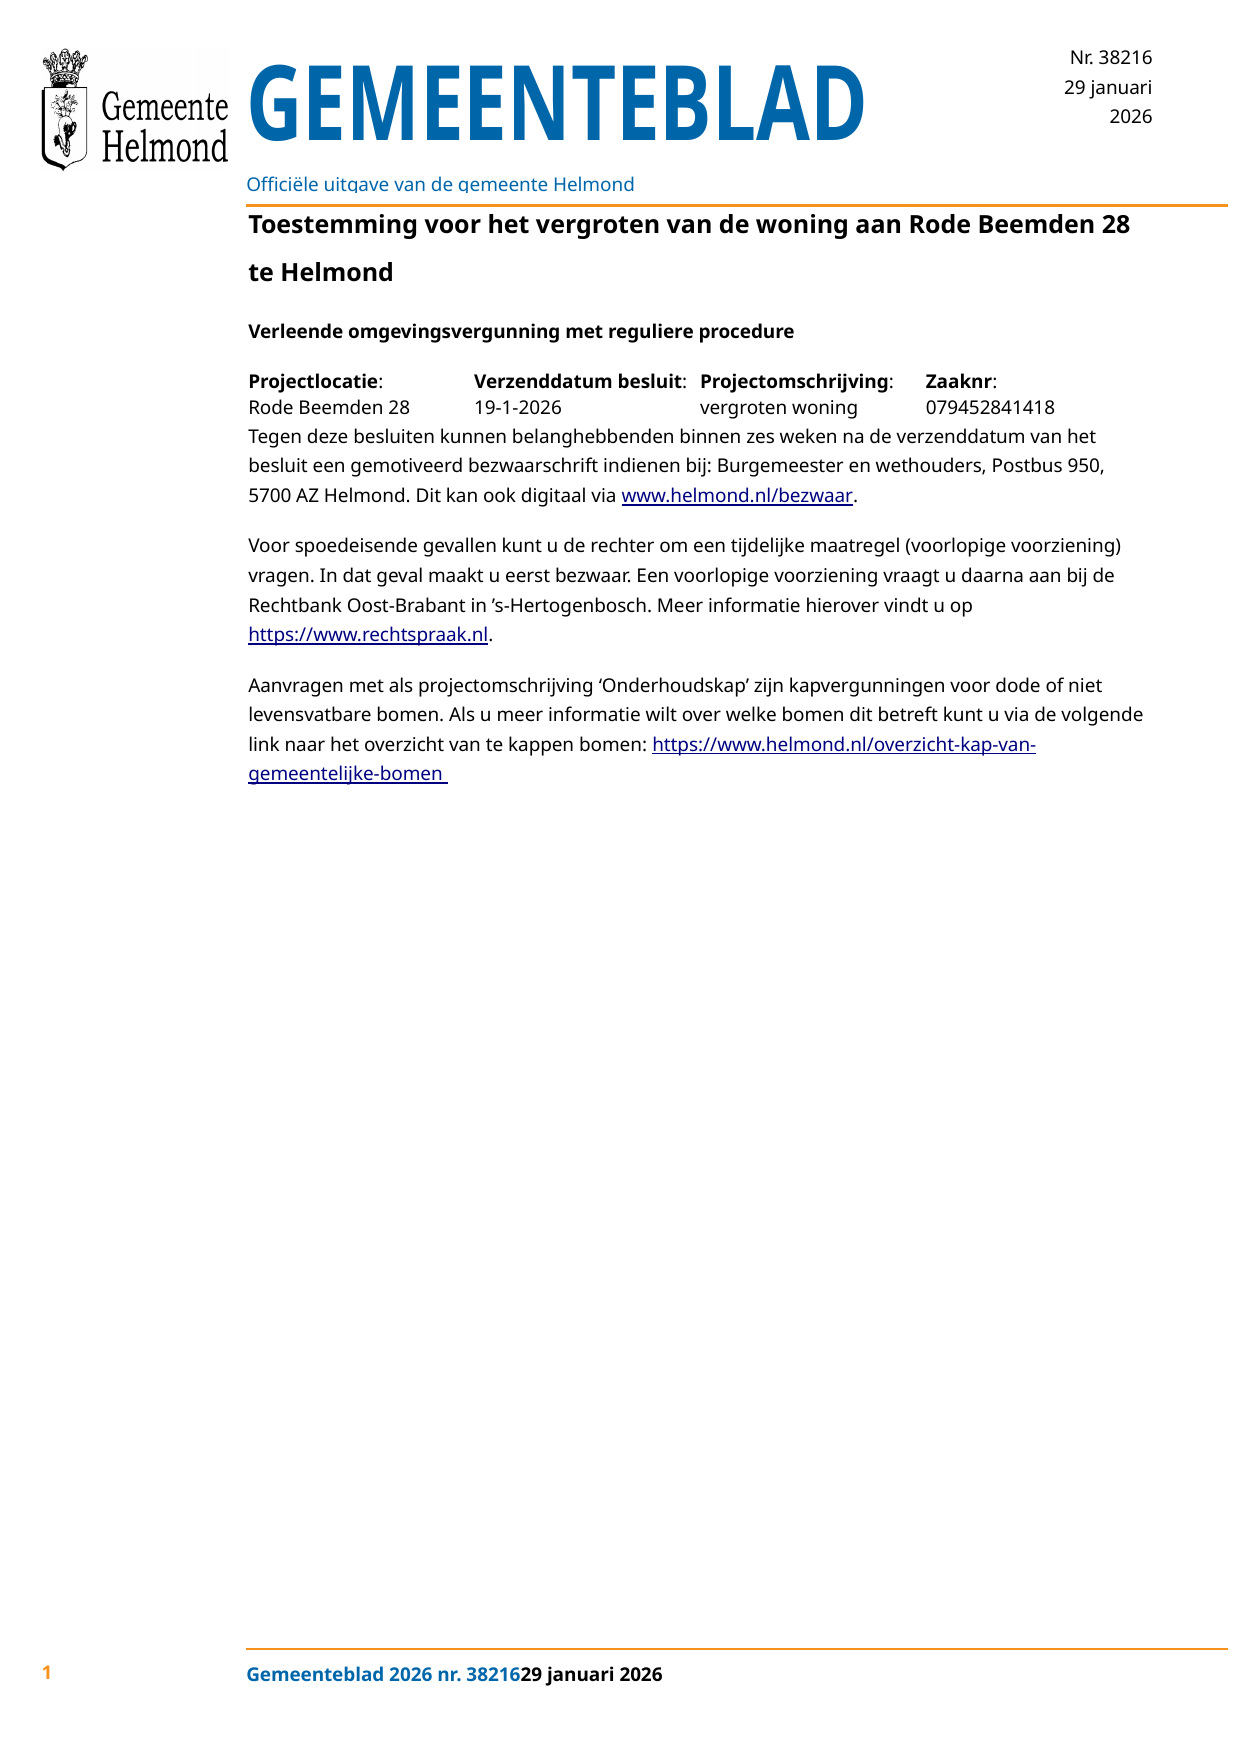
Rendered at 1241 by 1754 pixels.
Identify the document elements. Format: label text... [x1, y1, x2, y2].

table_cell 19-1-2026 [474, 394, 700, 420]
table_header Projectlocatie: [248, 369, 474, 394]
text Aanvragen met als projectomschrijving ‘Onderhoudskap’ zijn kapvergunningen voor dode of niet levensvatbare bomen. Als u meer informatie wilt over welke bomen dit betreft kunt u via de volgende link naar het overzicht van te kappen bomen: https://www.helmond.nl/overzicht-kap-van-gemeentelijke-bomen [248, 672, 1152, 786]
text Verleende omgevingsvergunning met reguliere procedure [248, 318, 1152, 344]
text Voor spoedeisende gevallen kunt u de rechter om een tijdelijke maatregel (voorlopige voorziening) vragen. In dat geval maakt u eerst bezwaar. Een voorlopige voorziening vraagt u daarna aan bij de Rechtbank Oost-Brabant in ’s-Hertogenbosch. Meer informatie hierover vindt u op https://www.rechtspraak.nl. [248, 533, 1152, 647]
table_header Verzenddatum besluit: [474, 369, 700, 394]
table_header Zaaknr: [926, 369, 1152, 394]
table_cell vergroten woning [700, 394, 926, 420]
text Toestemming voor het vergroten van de woning aan Rode Beemden 28 te Helmond [248, 207, 1152, 288]
text Tegen deze besluiten kunnen belanghebbenden binnen zes weken na de verzenddatum van het besluit een gemotiveerd bezwaarschrift indienen bij: Burgemeester en wethouders, Postbus 950, 5700 AZ Helmond. Dit kan ook digitaal via www.helmond.nl/bezwaar. [248, 423, 1152, 508]
table_cell Rode Beemden 28 [248, 394, 474, 420]
table_header Projectomschrijving: [700, 369, 926, 394]
table_cell 079452841418 [926, 394, 1152, 420]
picture [41, 47, 231, 172]
